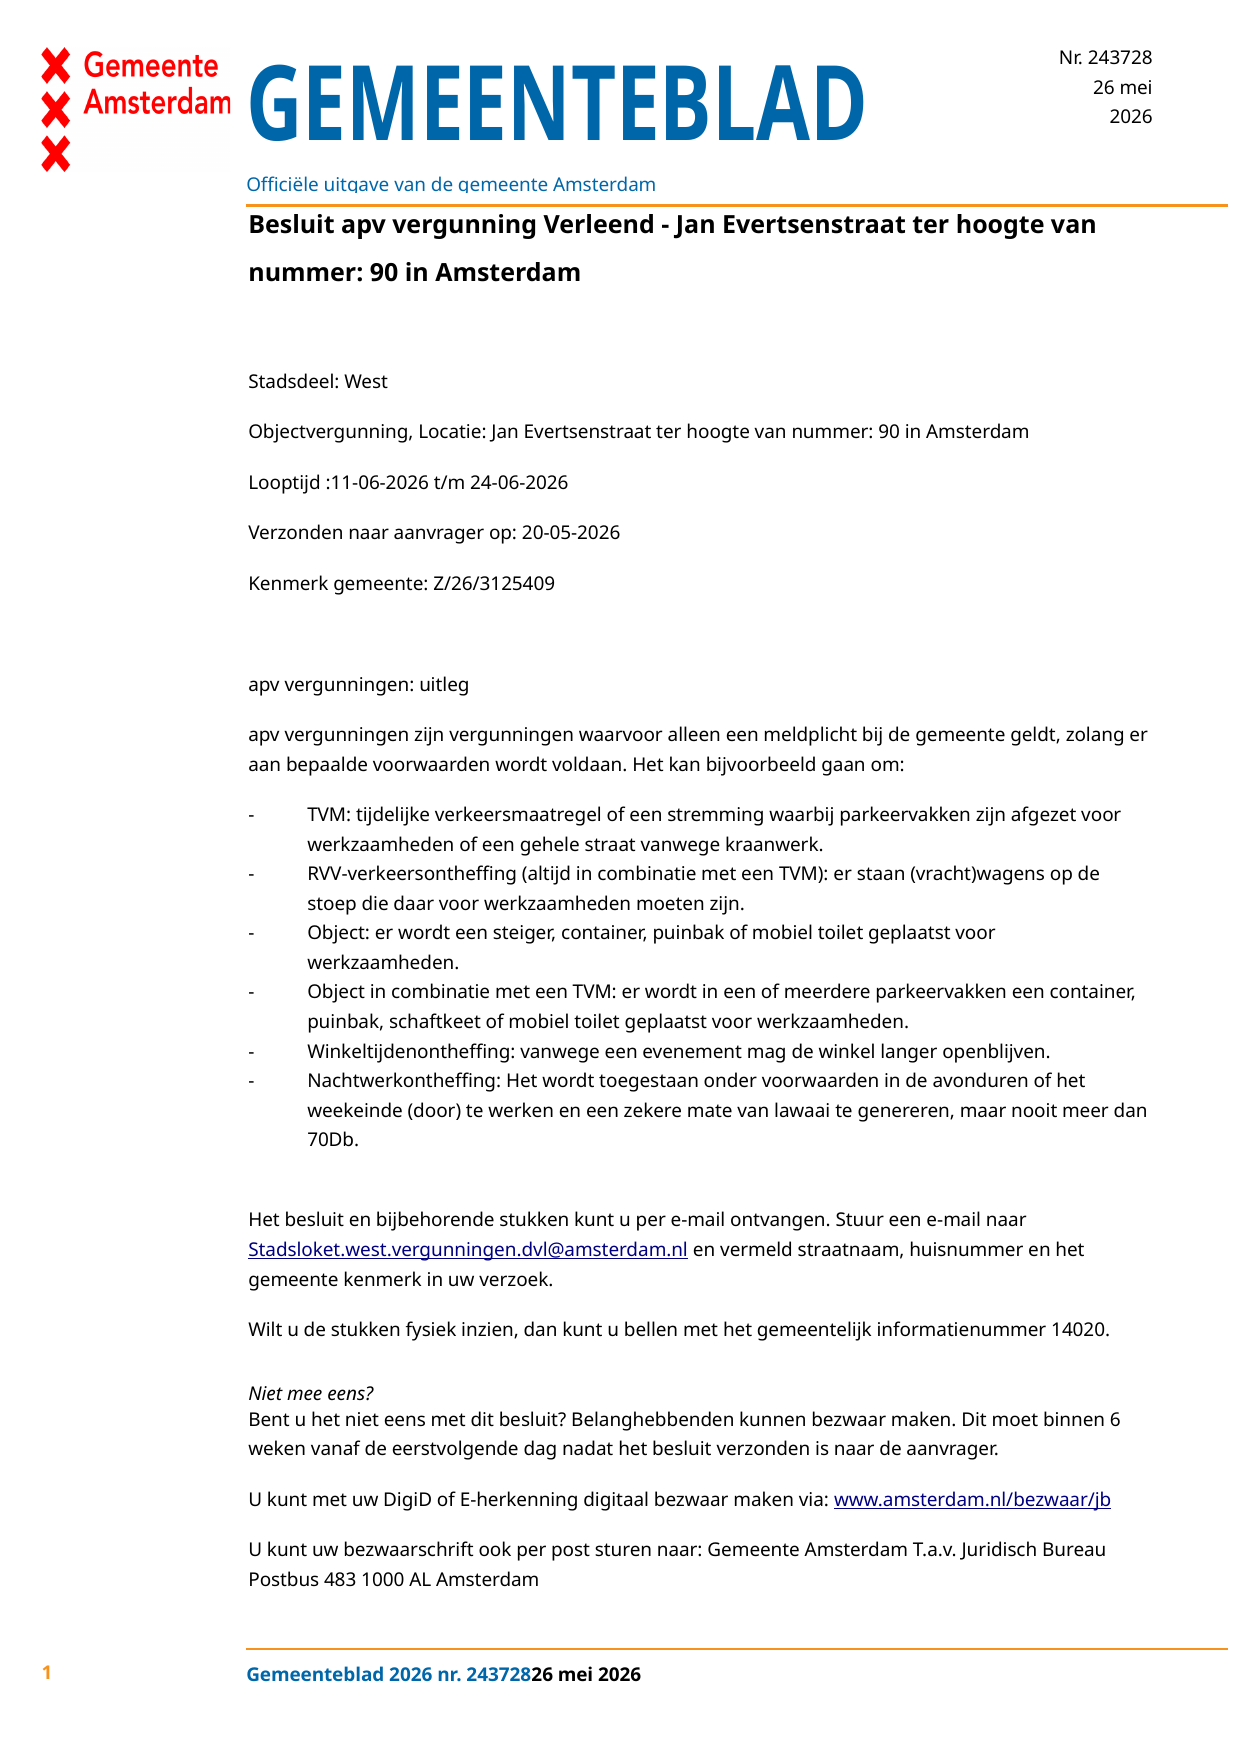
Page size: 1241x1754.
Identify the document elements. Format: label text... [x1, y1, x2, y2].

list Object: er wordt een steiger, container, puinbak of mobiel toilet geplaatst voor werkzaamheden. [248, 919, 1152, 975]
list TVM: tijdelijke verkeersmaatregel of een stremming waarbij parkeervakken zijn afgezet voor werkzaamheden of een gehele straat vanwege kraanwerk. [248, 801, 1152, 857]
list Nachtwerkontheffing: Het wordt toegestaan onder voorwaarden in de avonduren of het weekeinde (door) te werken en een zekere mate van lawaai te genereren, maar nooit meer dan 70Db. [248, 1067, 1152, 1152]
text Verzonden naar aanvrager op: 20-05-2026 [248, 519, 1152, 545]
list RVV-verkeersontheffing (altijd in combinatie met een TVM): er staan (vracht)wagens op de stoep die daar voor werkzaamheden moeten zijn. [248, 860, 1152, 916]
text Kenmerk gemeente: Z/26/3125409 [248, 570, 1152, 596]
text Objectvergunning, Locatie: Jan Evertsenstraat ter hoogte van nummer: 90 in Amsterdam [248, 419, 1152, 444]
text Niet mee eens? [248, 1380, 1152, 1406]
picture [41, 47, 231, 172]
text apv vergunningen zijn vergunningen waarvoor alleen een meldplicht bij de gemeente geldt, zolang er aan bepaalde voorwaarden wordt voldaan. Het kan bijvoorbeeld gaan om: [248, 721, 1152, 777]
text U kunt met uw DigiD of E-herkenning digitaal bezwaar maken via: www.amsterdam.nl/bezwaar/jb [248, 1486, 1152, 1512]
text Bent u het niet eens met dit besluit? Belanghebbenden kunnen bezwaar maken. Dit moet binnen 6 weken vanaf de eerstvolgende dag nadat het besluit verzonden is naar de aanvrager. [248, 1406, 1152, 1461]
text Looptijd :11-06-2026 t/m 24-06-2026 [248, 469, 1152, 495]
list Winkeltijdenontheffing: vanwege een evenement mag de winkel langer openblijven. [248, 1038, 1152, 1064]
text Besluit apv vergunning Verleend - Jan Evertsenstraat ter hoogte van nummer: 90 in Amsterdam [248, 207, 1152, 288]
text Wilt u de stukken fysiek inzien, dan kunt u bellen met het gemeentelijk informatienummer 14020. [248, 1316, 1152, 1342]
text Het besluit en bijbehorende stukken kunt u per e-mail ontvangen. Stuur een e-mail naar Stadsloket.west.vergunningen.dvl@amsterdam.nl en vermeld straatnaam, huisnummer en het gemeente kenmerk in uw verzoek. [248, 1207, 1152, 1292]
text Stadsdeel: West [248, 368, 1152, 394]
text U kunt uw bezwaarschrift ook per post sturen naar: Gemeente Amsterdam T.a.v. Juridisch Bureau Postbus 483 1000 AL Amsterdam [248, 1536, 1152, 1592]
text apv vergunningen: uitleg [248, 671, 1152, 697]
list Object in combinatie met een TVM: er wordt in een of meerdere parkeervakken een container, puinbak, schaftkeet of mobiel toilet geplaatst voor werkzaamheden. [248, 979, 1152, 1034]
